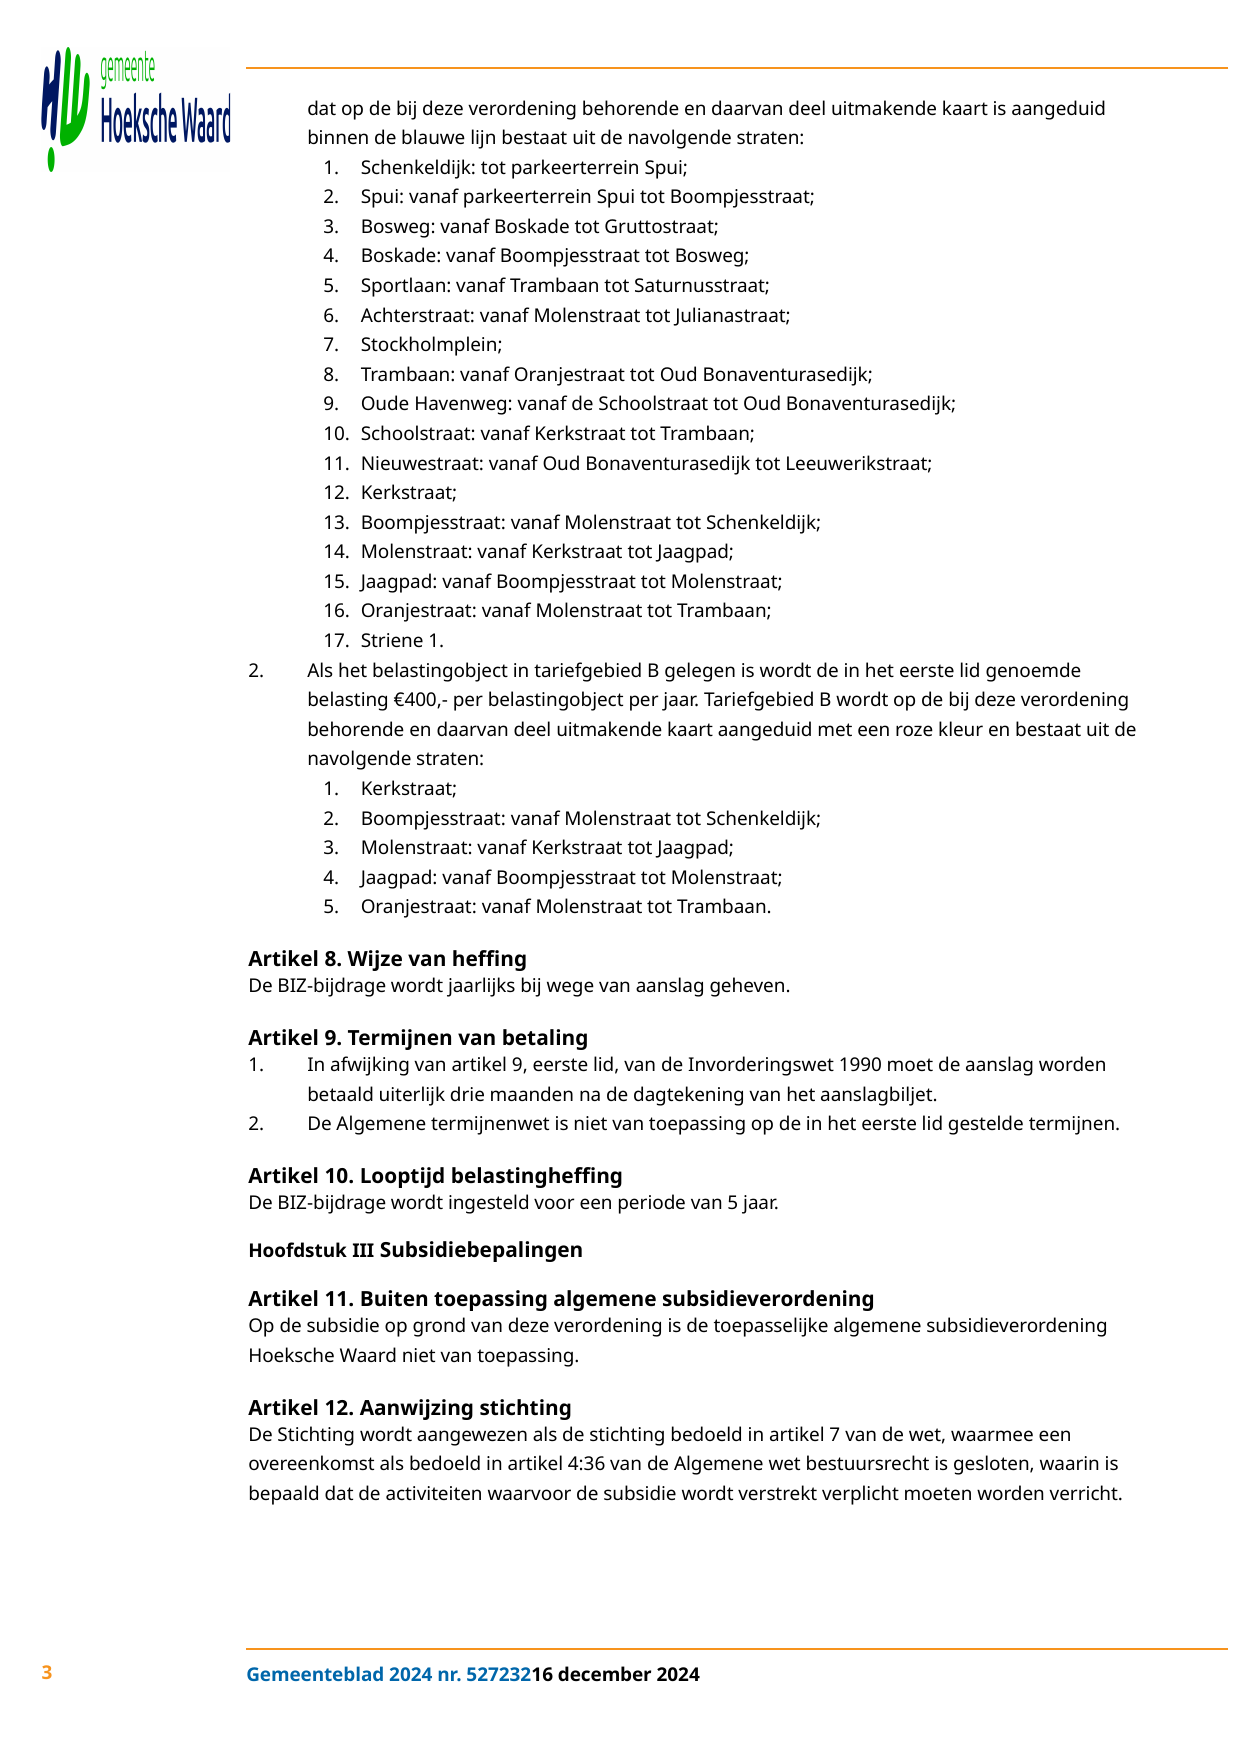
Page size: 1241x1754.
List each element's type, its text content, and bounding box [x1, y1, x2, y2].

list Nieuwestraat: vanaf Oud Bonaventurasedijk tot Leeuwerikstraat; [323, 450, 1152, 476]
list Spui: vanaf parkeerterrein Spui tot Boompjesstraat; [323, 183, 1152, 209]
list Achterstraat: vanaf Molenstraat tot Julianastraat; [323, 302, 1152, 328]
list Molenstraat: vanaf Kerkstraat tot Jaagpad; [323, 834, 1152, 860]
list Boskade: vanaf Boompjesstraat tot Bosweg; [323, 243, 1152, 268]
list Molenstraat: vanaf Kerkstraat tot Jaagpad; [323, 538, 1152, 564]
list In afwijking van artikel 9, eerste lid, van de Invorderingswet 1990 moet de aanslag worden betaald uiterlijk drie maanden na de dagtekening van het aanslagbiljet. [248, 1051, 1152, 1107]
list Als het belastingobject in tariefgebied B gelegen is wordt de in het eerste lid genoemde belasting €400,- per belastingobject per jaar. Tariefgebied B wordt op de bij deze verordening behorende en daarvan deel uitmakende kaart aangeduid met een roze kleur en bestaat uit de navolgende straten: [248, 657, 1152, 771]
list Kerkstraat; [323, 775, 1152, 801]
list Boompjesstraat: vanaf Molenstraat tot Schenkeldijk; [323, 805, 1152, 831]
list Oranjestraat: vanaf Molenstraat tot Trambaan. [323, 893, 1152, 919]
text Artikel 9. Termijnen van betaling [248, 1023, 1152, 1051]
text Artikel 10. Looptijd belastingheffing [248, 1161, 1152, 1189]
list Kerkstraat; [323, 479, 1152, 505]
text De Stichting wordt aangewezen als de stichting bedoeld in artikel 7 van de wet, waarmee een overeenkomst als bedoeld in artikel 4:36 van de Algemene wet bestuursrecht is gesloten, waarin is bepaald dat de activiteiten waarvoor de subsidie wordt verstrekt verplicht moeten worden verricht. [248, 1421, 1152, 1506]
text Hoofdstuk III Subsidiebepalingen [248, 1235, 1152, 1263]
list Boompjesstraat: vanaf Molenstraat tot Schenkeldijk; [323, 509, 1152, 535]
list Oude Havenweg: vanaf de Schoolstraat tot Oud Bonaventurasedijk; [323, 391, 1152, 416]
picture [41, 47, 231, 172]
list Sportlaan: vanaf Trambaan tot Saturnusstraat; [323, 272, 1152, 298]
list dat op de bij deze verordening behorende en daarvan deel uitmakende kaart is aangeduid binnen de blauwe lijn bestaat uit de navolgende straten: [248, 95, 1152, 150]
list Oranjestraat: vanaf Molenstraat tot Trambaan; [323, 598, 1152, 623]
text Artikel 12. Aanwijzing stichting [248, 1393, 1152, 1421]
text De BIZ-bijdrage wordt jaarlijks bij wege van aanslag geheven. [248, 972, 1152, 998]
text Artikel 11. Buiten toepassing algemene subsidieverordening [248, 1284, 1152, 1313]
list Schenkeldijk: tot parkeerterrein Spui; [323, 154, 1152, 180]
text De BIZ-bijdrage wordt ingesteld voor een periode van 5 jaar. [248, 1189, 1152, 1215]
list Striene 1. [323, 627, 1152, 653]
text Artikel 8. Wijze van heffing [248, 944, 1152, 972]
list Jaagpad: vanaf Boompjesstraat tot Molenstraat; [323, 864, 1152, 890]
text Op de subsidie op grond van deze verordening is de toepasselijke algemene subsidieverordening Hoeksche Waard niet van toepassing. [248, 1313, 1152, 1368]
list Bosweg: vanaf Boskade tot Gruttostraat; [323, 213, 1152, 239]
list Schoolstraat: vanaf Kerkstraat tot Trambaan; [323, 420, 1152, 446]
list Stockholmplein; [323, 331, 1152, 357]
list Trambaan: vanaf Oranjestraat tot Oud Bonaventurasedijk; [323, 361, 1152, 387]
list Jaagpad: vanaf Boompjesstraat tot Molenstraat; [323, 568, 1152, 594]
list De Algemene termijnenwet is niet van toepassing op de in het eerste lid gestelde termijnen. [248, 1110, 1152, 1136]
